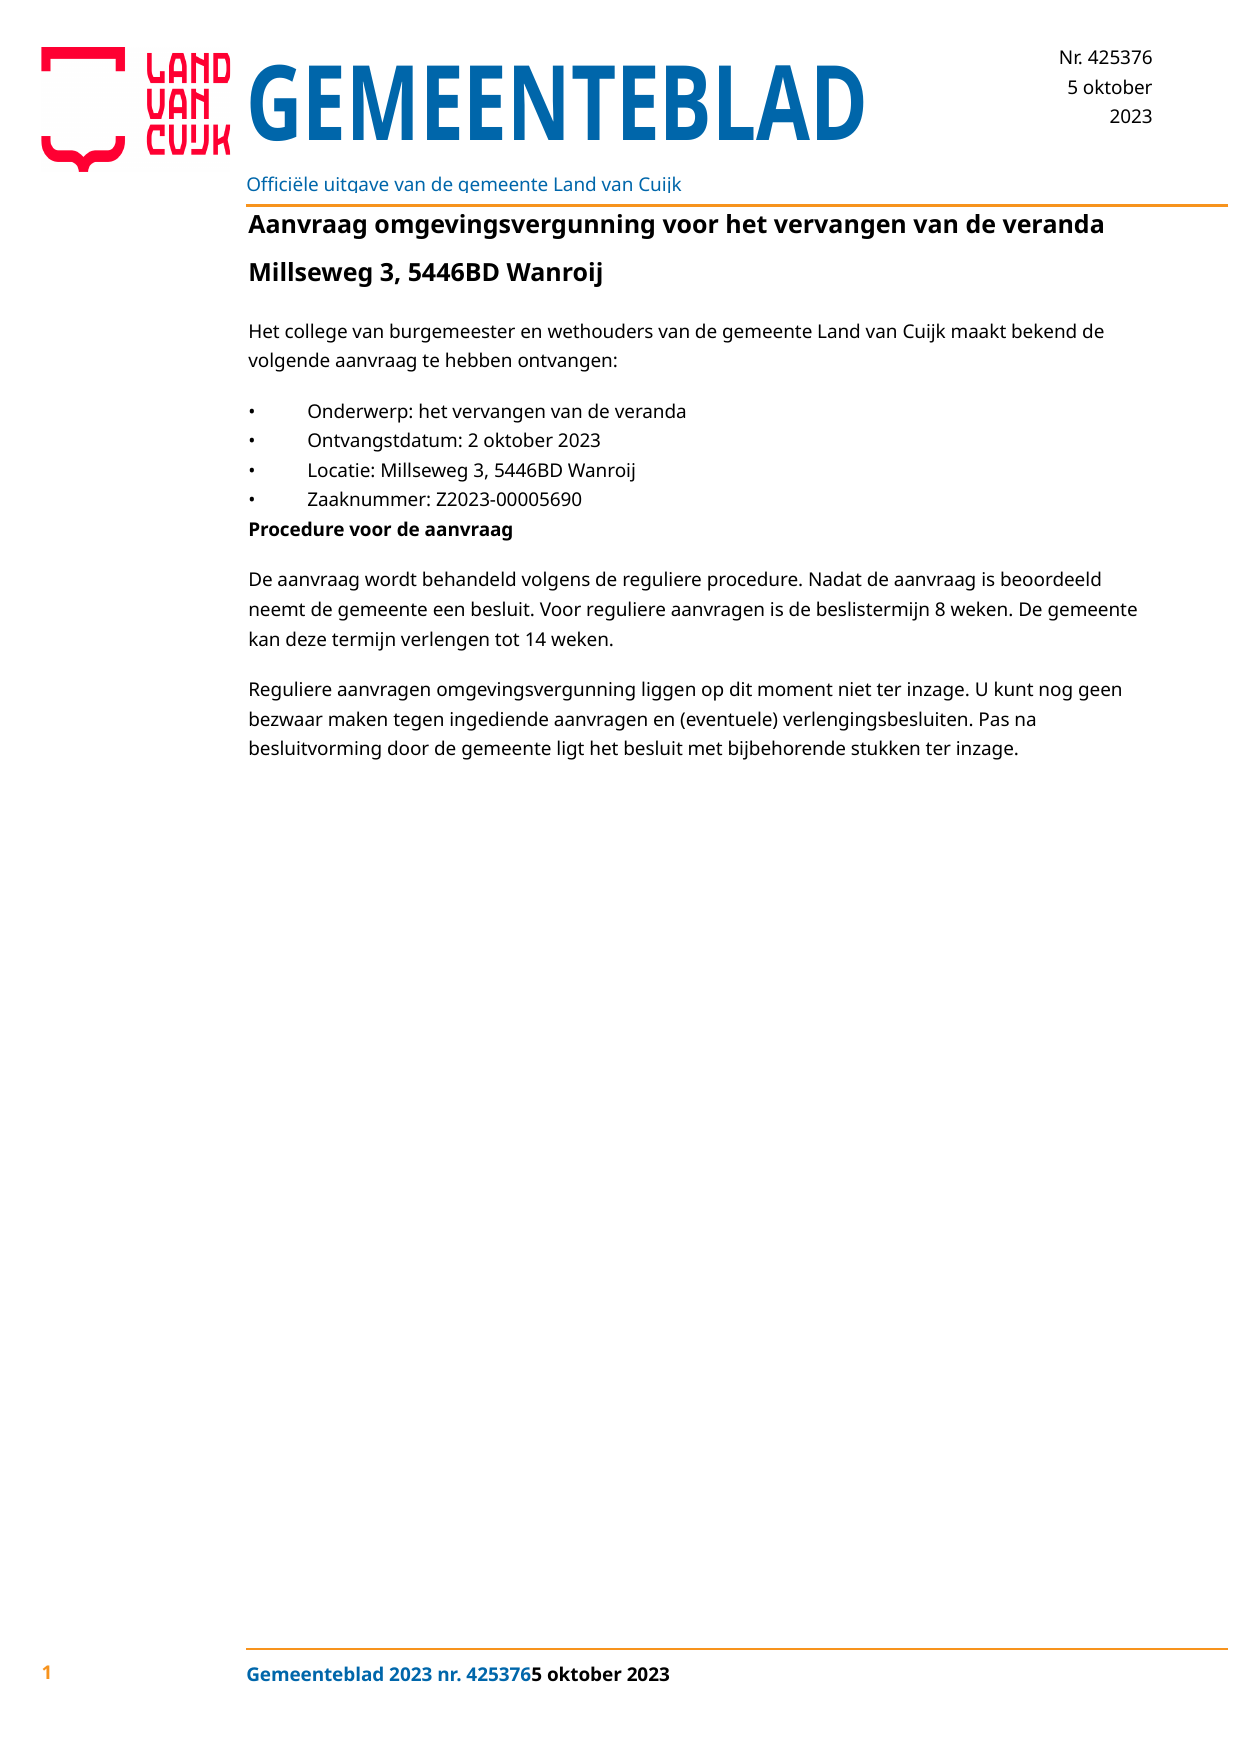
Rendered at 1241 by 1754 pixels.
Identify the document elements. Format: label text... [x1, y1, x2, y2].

list Locatie: Millseweg 3, 5446BD Wanroij [248, 457, 1152, 483]
text De aanvraag wordt behandeld volgens de reguliere procedure. Nadat de aanvraag is beoordeeld neemt de gemeente een besluit. Voor reguliere aanvragen is de beslistermijn 8 weken. De gemeente kan deze termijn verlengen tot 14 weken. [248, 567, 1152, 652]
text Procedure voor de aanvraag [248, 516, 1152, 542]
list Zaaknummer: Z2023-00005690 [248, 487, 1152, 512]
list Ontvangstdatum: 2 oktober 2023 [248, 427, 1152, 453]
text Het college van burgemeester en wethouders van de gemeente Land van Cuijk maakt bekend de volgende aanvraag te hebben ontvangen: [248, 318, 1152, 373]
text Reguliere aanvragen omgevingsvergunning liggen op dit moment niet ter inzage. U kunt nog geen bezwaar maken tegen ingediende aanvragen en (eventuele) verlengingsbesluiten. Pas na besluitvorming door de gemeente ligt het besluit met bijbehorende stukken ter inzage. [248, 676, 1152, 761]
text Aanvraag omgevingsvergunning voor het vervangen van de veranda Millseweg 3, 5446BD Wanroij [248, 207, 1152, 288]
list Onderwerp: het vervangen van de veranda [248, 398, 1152, 424]
picture [41, 47, 231, 172]
